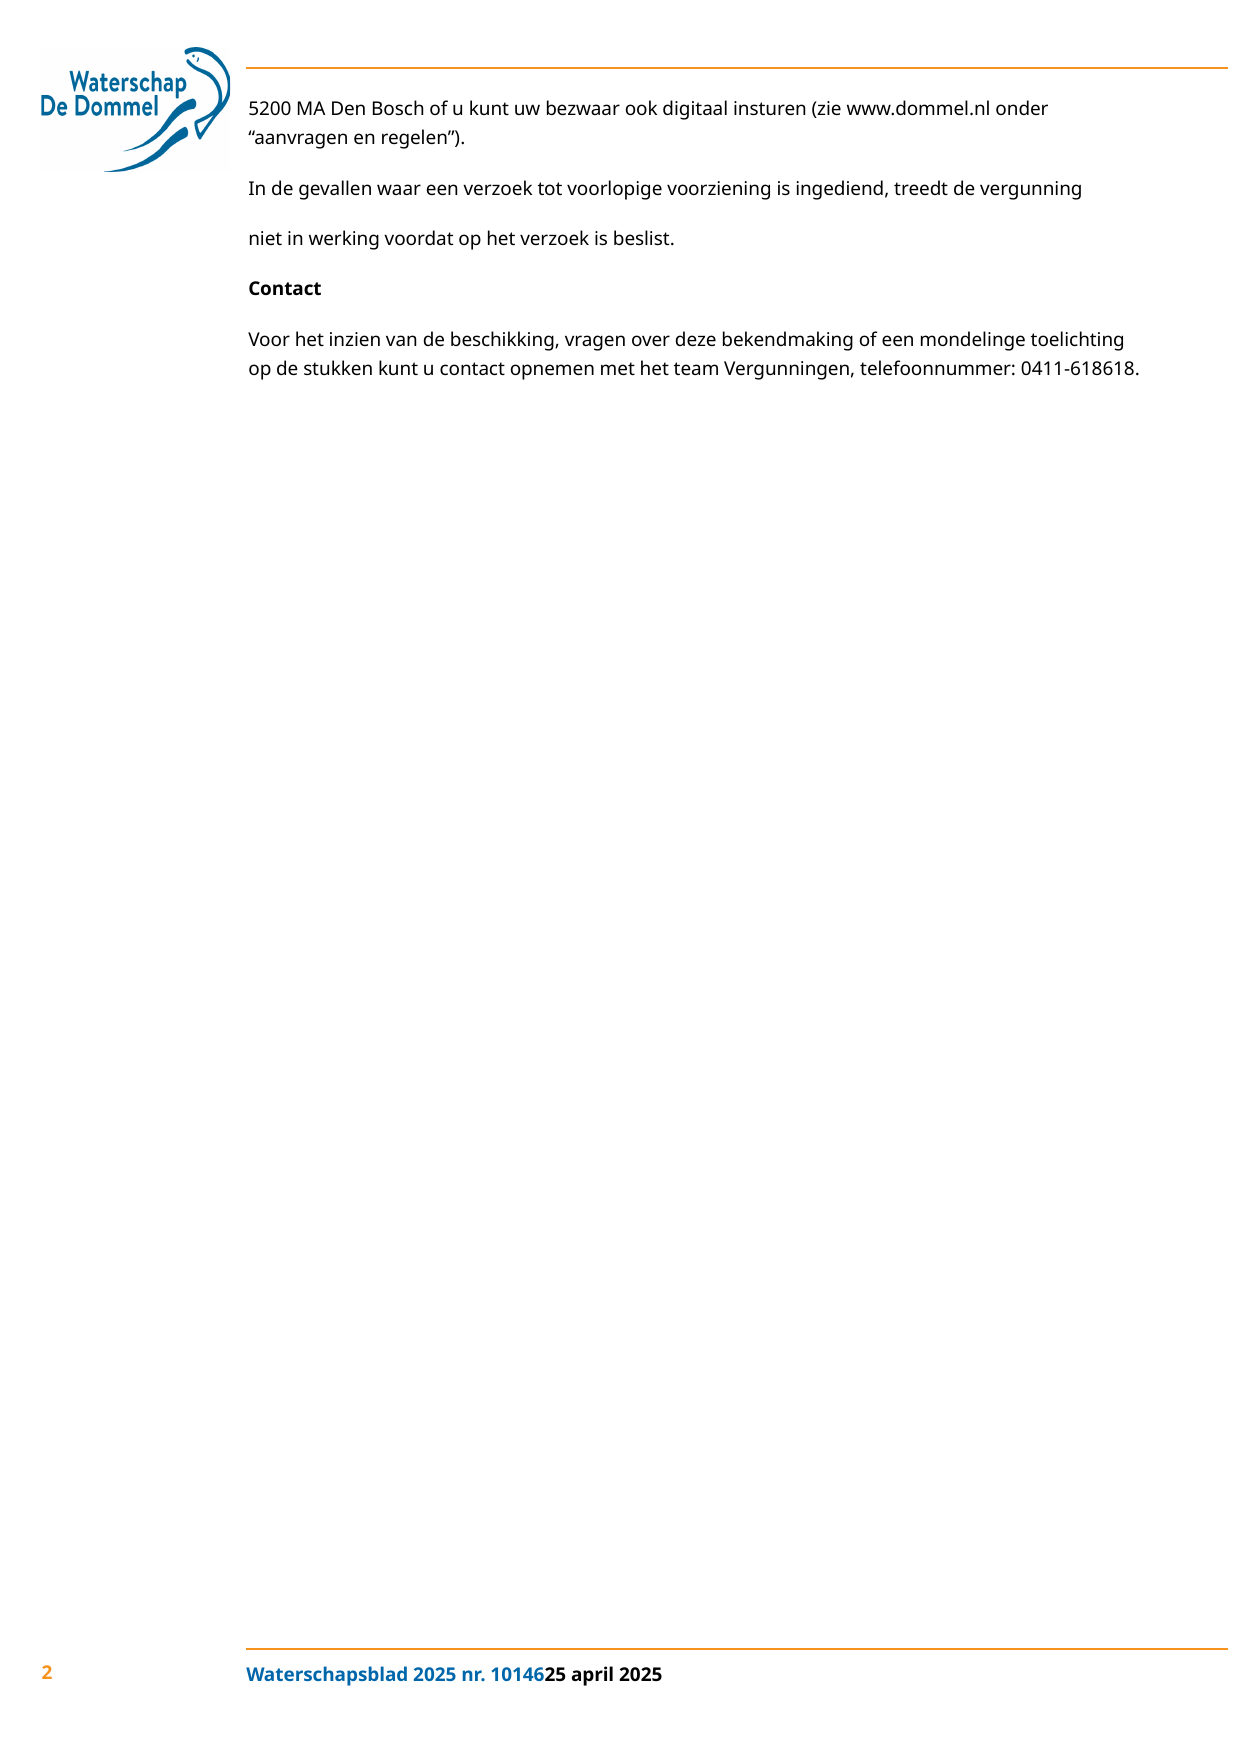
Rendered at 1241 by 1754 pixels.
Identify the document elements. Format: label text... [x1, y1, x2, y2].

picture [198, 118, 210, 131]
text niet in werking voordat op het verzoek is beslist. [248, 225, 1152, 251]
picture [204, 47, 231, 76]
text Contact [248, 276, 1152, 301]
picture [41, 47, 231, 172]
text 5200 MA Den Bosch of u kunt uw bezwaar ook digitaal insturen (zie www.dommel.nl onder “aanvragen en regelen”). [248, 95, 1152, 150]
picture [45, 99, 51, 111]
text In de gevallen waar een verzoek tot voorlopige voorziening is ingediend, treedt de vergunning [248, 175, 1152, 201]
text Voor het inzien van de beschikking, vragen over deze bekendmaking of een mondelinge toelichting op de stukken kunt u contact opnemen met het team Vergunningen, telefoonnummer: 0411-618618. [248, 326, 1152, 381]
